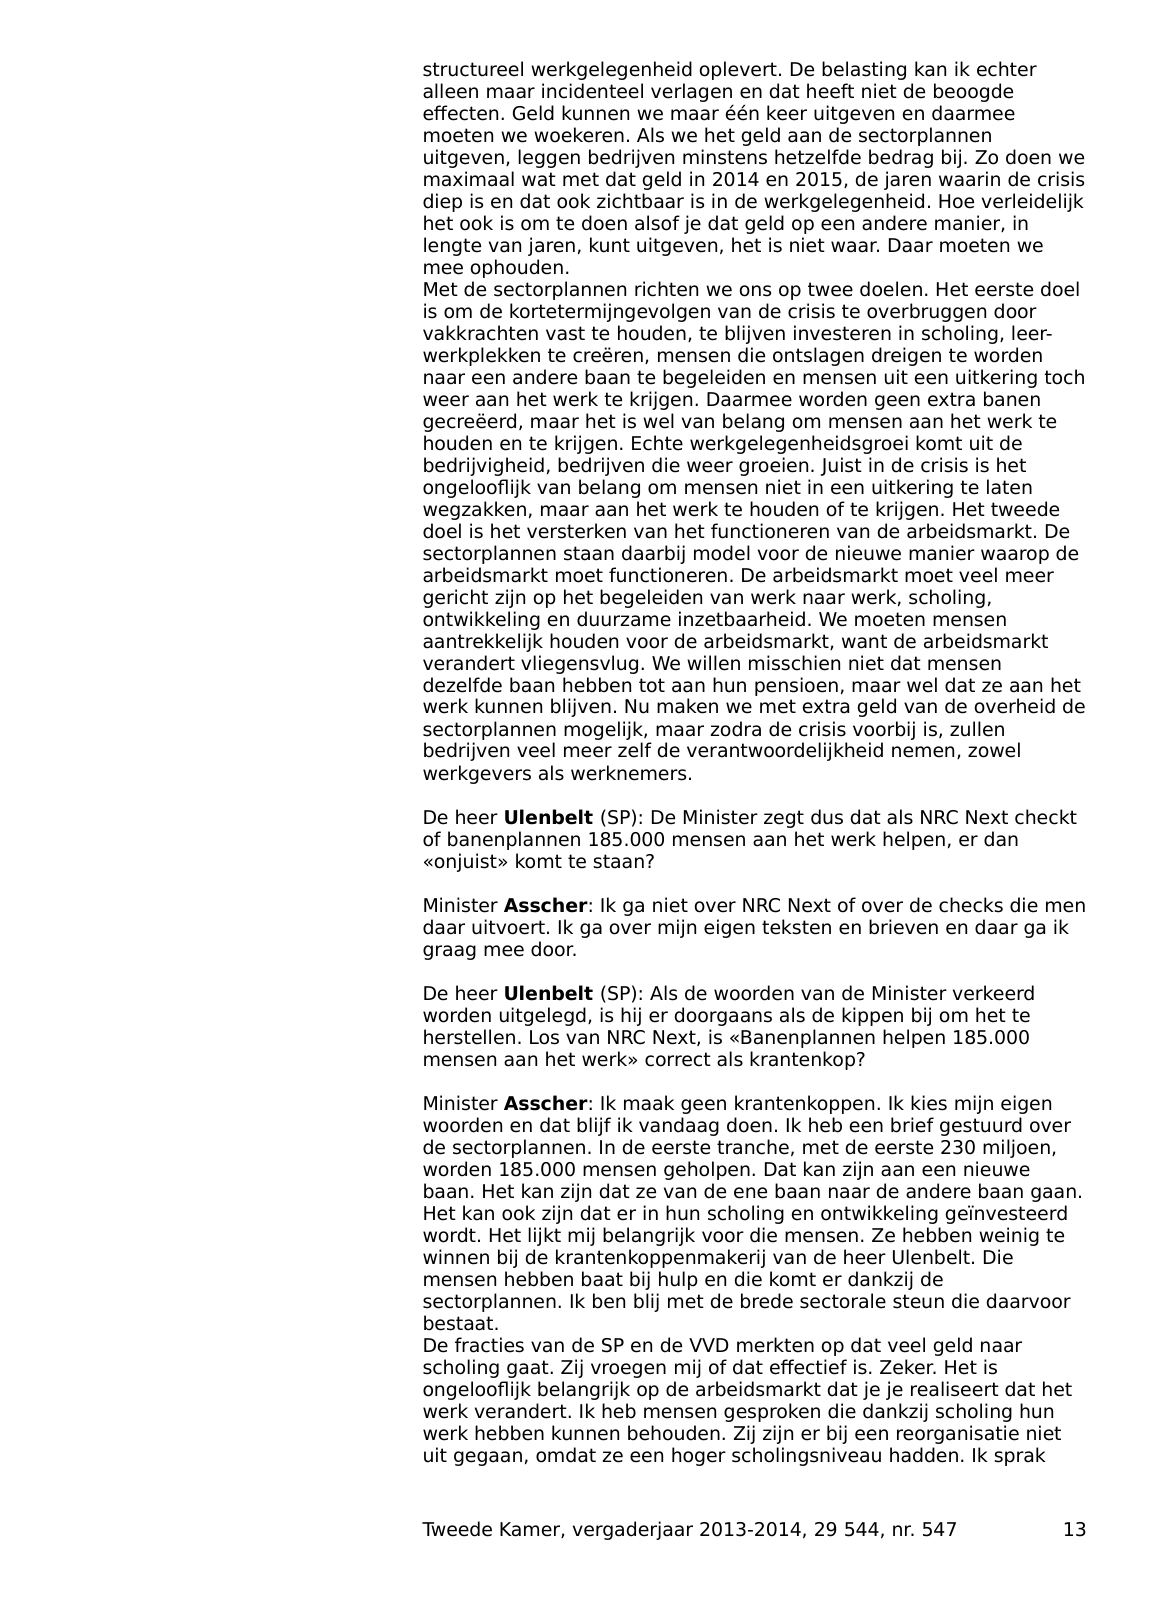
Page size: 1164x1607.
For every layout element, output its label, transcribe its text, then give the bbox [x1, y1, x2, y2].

text Minister Asscher: Ik ga niet over NRC Next of over de checks die men daar uitvoert. Ik ga over mijn eigen teksten en brieven en daar ga ik graag mee door. [422, 895, 1087, 961]
text De heer Ulenbelt (SP): Als de woorden van de Minister verkeerd worden uitgelegd, is hij er doorgaans als de kippen bij om het te herstellen. Los van NRC Next, is «Banenplannen helpen 185.000 mensen aan het werk» correct als krantenkop? [422, 983, 1087, 1071]
text Met de sectorplannen richten we ons op twee doelen. Het eerste doel is om de kortetermijngevolgen van de crisis te overbruggen door vakkrachten vast te houden, te blijven investeren in scholing, leer-werkplekken te creëren, mensen die ontslagen dreigen te worden naar een andere baan te begeleiden en mensen uit een uitkering toch weer aan het werk te krijgen. Daarmee worden geen extra banen gecreëerd, maar het is wel van belang om mensen aan het werk te houden en te krijgen. Echte werkgelegenheidsgroei komt uit de bedrijvigheid, bedrijven die weer groeien. Juist in de crisis is het ongelooflijk van belang om mensen niet in een uitkering te laten wegzakken, maar aan het werk te houden of te krijgen. Het tweede doel is het versterken van het functioneren van de arbeidsmarkt. De sectorplannen staan daarbij model voor de nieuwe manier waarop de arbeidsmarkt moet functioneren. De arbeidsmarkt moet veel meer gericht zijn op het begeleiden van werk naar werk, scholing, ontwikkeling en duurzame inzetbaarheid. We moeten mensen aantrekkelijk houden voor de arbeidsmarkt, want de arbeidsmarkt verandert vliegensvlug. We willen misschien niet dat mensen dezelfde baan hebben tot aan hun pensioen, maar wel dat ze aan het werk kunnen blijven. Nu maken we met extra geld van de overheid de sectorplannen mogelijk, maar zodra de crisis voorbij is, zullen bedrijven veel meer zelf de verantwoordelijkheid nemen, zowel werkgevers als werknemers. [422, 279, 1087, 784]
text Minister Asscher: Ik maak geen krantenkoppen. Ik kies mijn eigen woorden en dat blijf ik vandaag doen. Ik heb een brief gestuurd over de sectorplannen. In de eerste tranche, met de eerste 230 miljoen, worden 185.000 mensen geholpen. Dat kan zijn aan een nieuwe baan. Het kan zijn dat ze van de ene baan naar de andere baan gaan. Het kan ook zijn dat er in hun scholing en ontwikkeling geïnvesteerd wordt. Het lijkt mij belangrijk voor die mensen. Ze hebben weinig te winnen bij de krantenkoppenmakerij van de heer Ulenbelt. Die mensen hebben baat bij hulp en die komt er dankzij de sectorplannen. Ik ben blij met de brede sectorale steun die daarvoor bestaat. [422, 1093, 1087, 1335]
text structureel werkgelegenheid oplevert. De belasting kan ik echter alleen maar incidenteel verlagen en dat heeft niet de beoogde effecten. Geld kunnen we maar één keer uitgeven en daarmee moeten we woekeren. Als we het geld aan de sectorplannen uitgeven, leggen bedrijven minstens hetzelfde bedrag bij. Zo doen we maximaal wat met dat geld in 2014 en 2015, de jaren waarin de crisis diep is en dat ook zichtbaar is in de werkgelegenheid. Hoe verleidelijk het ook is om te doen alsof je dat geld op een andere manier, in lengte van jaren, kunt uitgeven, het is niet waar. Daar moeten we mee ophouden. [422, 59, 1087, 279]
text De fracties van de SP en de VVD merkten op dat veel geld naar scholing gaat. Zij vroegen mij of dat effectief is. Zeker. Het is ongelooflijk belangrijk op de arbeidsmarkt dat je je realiseert dat het werk verandert. Ik heb mensen gesproken die dankzij scholing hun werk hebben kunnen behouden. Zij zijn er bij een reorganisatie niet uit gegaan, omdat ze een hoger scholingsniveau hadden. Ik sprak [422, 1335, 1087, 1467]
text De heer Ulenbelt (SP): De Minister zegt dus dat als NRC Next checkt of banenplannen 185.000 mensen aan het werk helpen, er dan «onjuist» komt te staan? [422, 807, 1087, 872]
